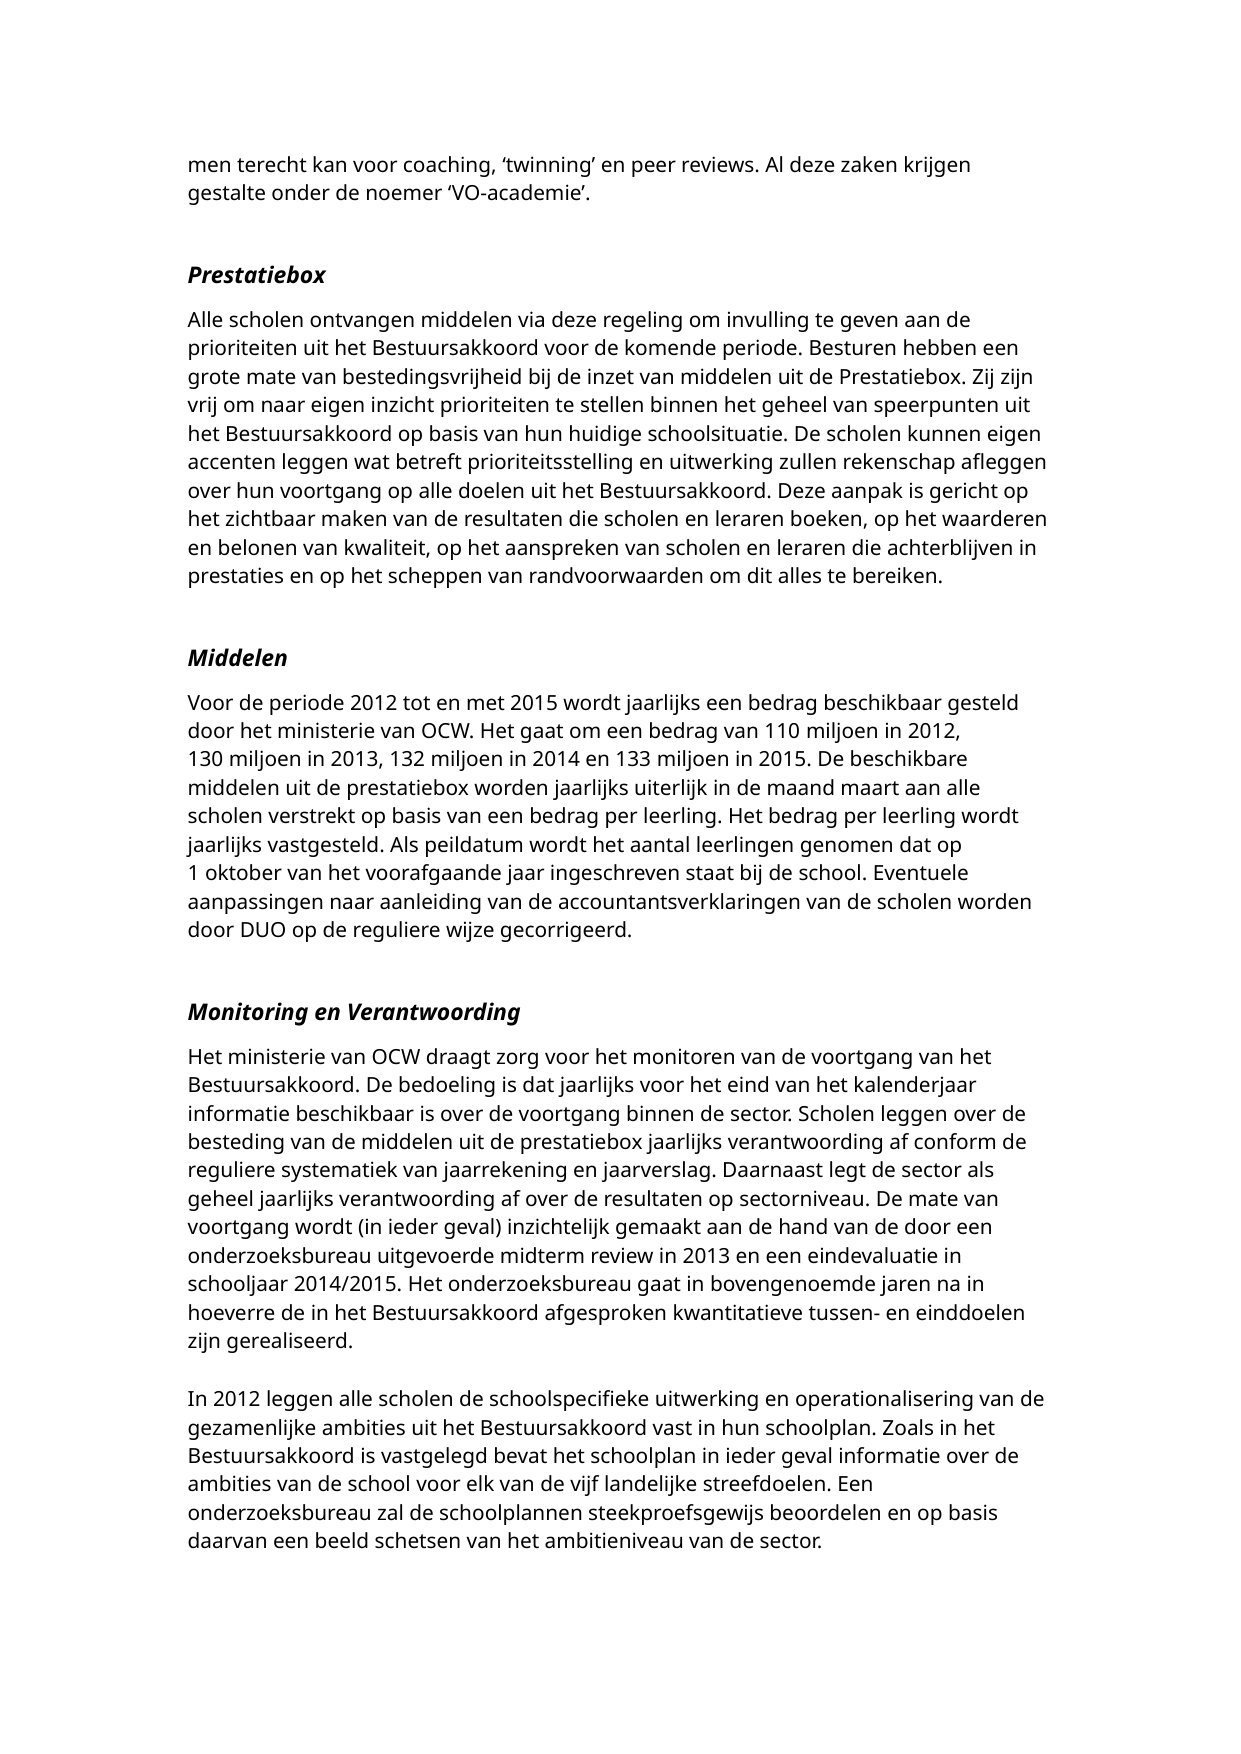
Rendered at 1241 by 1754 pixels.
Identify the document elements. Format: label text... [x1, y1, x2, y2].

text Voor de periode 2012 tot en met 2015 wordt jaarlijks een bedrag beschikbaar gesteld door het ministerie van OCW. Het gaat om een bedrag van 110 miljoen in 2012, 130 miljoen in 2013, 132 miljoen in 2014 en 133 miljoen in 2015. De beschikbare middelen uit de prestatiebox worden jaarlijks uiterlijk in de maand maart aan alle scholen verstrekt op basis van een bedrag per leerling. Het bedrag per leerling wordt jaarlijks vastgesteld. Als peildatum wordt het aantal leerlingen genomen dat op 1 oktober van het voorafgaande jaar ingeschreven staat bij de school. Eventuele aanpassingen naar aanleiding van de accountantsverklaringen van de scholen worden door DUO op de reguliere wijze gecorrigeerd. [187, 688, 1053, 944]
text Alle scholen ontvangen middelen via deze regeling om invulling te geven aan de prioriteiten uit het Bestuursakkoord voor de komende periode. Besturen hebben een grote mate van bestedingsvrijheid bij de inzet van middelen uit de Prestatiebox. Zij zijn vrij om naar eigen inzicht prioriteiten te stellen binnen het geheel van speerpunten uit het Bestuursakkoord op basis van hun huidige schoolsituatie. De scholen kunnen eigen accenten leggen wat betreft prioriteitsstelling en uitwerking zullen rekenschap afleggen over hun voortgang op alle doelen uit het Bestuursakkoord. Deze aanpak is gericht op het zichtbaar maken van de resultaten die scholen en leraren boeken, op het waarderen en belonen van kwaliteit, op het aanspreken van scholen en leraren die achterblijven in prestaties en op het scheppen van randvoorwaarden om dit alles te bereiken. [187, 305, 1053, 589]
subtitle Monitoring en Verantwoording [187, 996, 1053, 1027]
subtitle Middelen [187, 641, 1053, 673]
text In 2012 leggen alle scholen de schoolspecifieke uitwerking en operationalisering van de gezamenlijke ambities uit het Bestuursakkoord vast in hun schoolplan. Zoals in het Bestuursakkoord is vastgelegd bevat het schoolplan in ieder geval informatie over de ambities van de school voor elk van de vijf landelijke streefdoelen. Een onderzoeksbureau zal de schoolplannen steekproefsgewijs beoordelen en op basis daarvan een beeld schetsen van het ambitieniveau van de sector. [187, 1384, 1053, 1555]
text Het ministerie van OCW draagt zorg voor het monitoren van de voortgang van het Bestuursakkoord. De bedoeling is dat jaarlijks voor het eind van het kalenderjaar informatie beschikbaar is over de voortgang binnen de sector. Scholen leggen over de besteding van de middelen uit de prestatiebox jaarlijks verantwoording af conform de reguliere systematiek van jaarrekening en jaarverslag. Daarnaast legt de sector als geheel jaarlijks verantwoording af over de resultaten op sectorniveau. De mate van voortgang wordt (in ieder geval) inzichtelijk gemaakt aan de hand van de door een onderzoeksbureau uitgevoerde midterm review in 2013 en een eindevaluatie in schooljaar 2014/2015. Het onderzoeksbureau gaat in bovengenoemde jaren na in hoeverre de in het Bestuursakkoord afgesproken kwantitatieve tussen- en einddoelen zijn gerealiseerd. [187, 1042, 1053, 1355]
text men terecht kan voor coaching, ‘twinning’ en peer reviews. Al deze zaken krijgen gestalte onder de noemer ‘VO-academie’. [187, 150, 1053, 207]
subtitle Prestatiebox [187, 259, 1053, 290]
